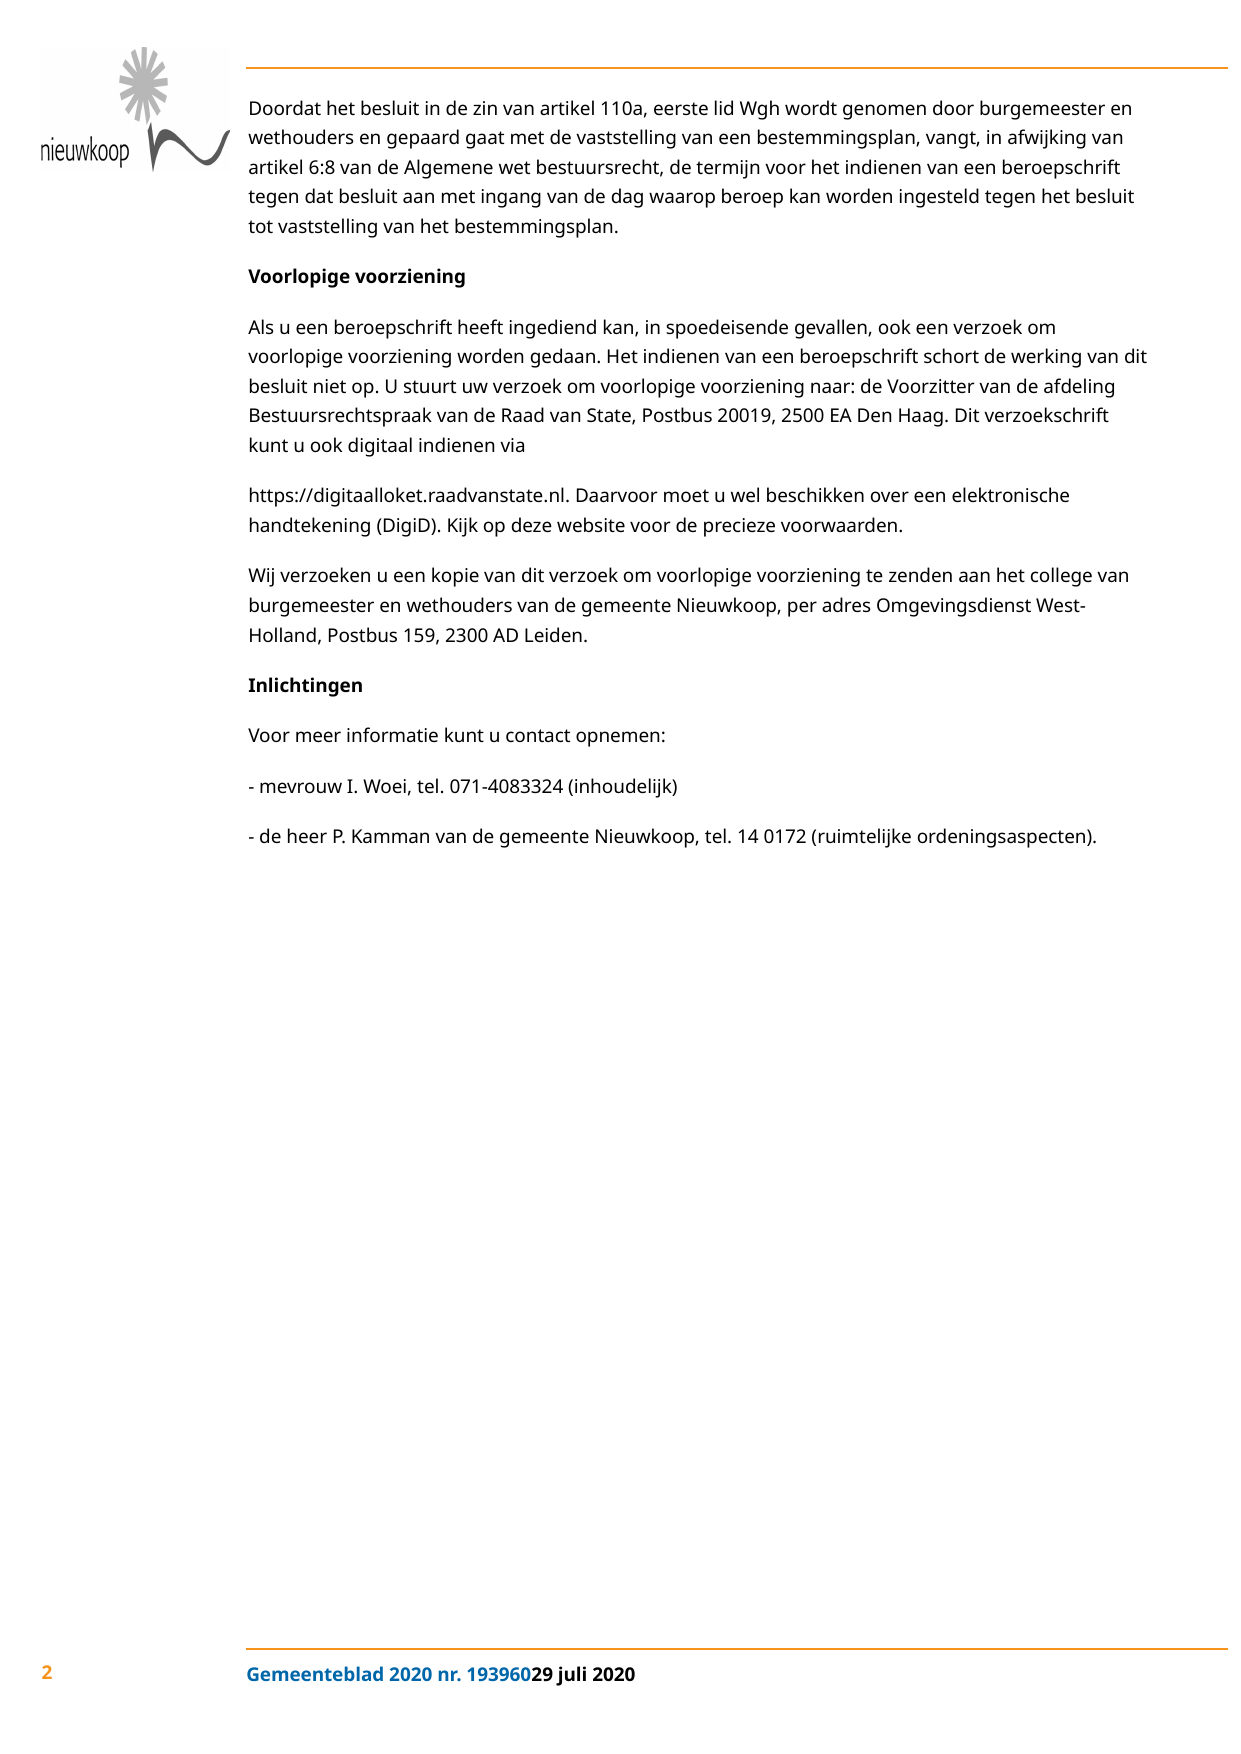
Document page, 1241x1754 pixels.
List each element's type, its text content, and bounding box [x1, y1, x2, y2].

picture [41, 47, 231, 172]
text - de heer P. Kamman van de gemeente Nieuwkoop, tel. 14 0172 (ruimtelijke ordeningsaspecten). [248, 823, 1152, 849]
text - mevrouw I. Woei, tel. 071-4083324 (inhoudelijk) [248, 773, 1152, 799]
text Als u een beroepschrift heeft ingediend kan, in spoedeisende gevallen, ook een verzoek om voorlopige voorziening worden gedaan. Het indienen van een beroepschrift schort de werking van dit besluit niet op. U stuurt uw verzoek om voorlopige voorziening naar: de Voorzitter van de afdeling Bestuursrechtspraak van de Raad van State, Postbus 20019, 2500 EA Den Haag. Dit verzoekschrift kunt u ook digitaal indienen via [248, 314, 1152, 458]
text Wij verzoeken u een kopie van dit verzoek om voorlopige voorziening te zenden aan het college van burgemeester en wethouders van de gemeente Nieuwkoop, per adres Omgevingsdienst West-Holland, Postbus 159, 2300 AD Leiden. [248, 563, 1152, 648]
text Inlichtingen [248, 672, 1152, 698]
text Voor meer informatie kunt u contact opnemen: [248, 723, 1152, 748]
text Voorlopige voorziening [248, 263, 1152, 289]
text https://digitaalloket.raadvanstate.nl. Daarvoor moet u wel beschikken over een elektronische handtekening (DigiD). Kijk op deze website voor de precieze voorwaarden. [248, 483, 1152, 538]
text Doordat het besluit in de zin van artikel 110a, eerste lid Wgh wordt genomen door burgemeester en wethouders en gepaard gaat met de vaststelling van een bestemmingsplan, vangt, in afwijking van artikel 6:8 van de Algemene wet bestuursrecht, de termijn voor het indienen van een beroepschrift tegen dat besluit aan met ingang van de dag waarop beroep kan worden ingesteld tegen het besluit tot vaststelling van het bestemmingsplan. [248, 95, 1152, 239]
